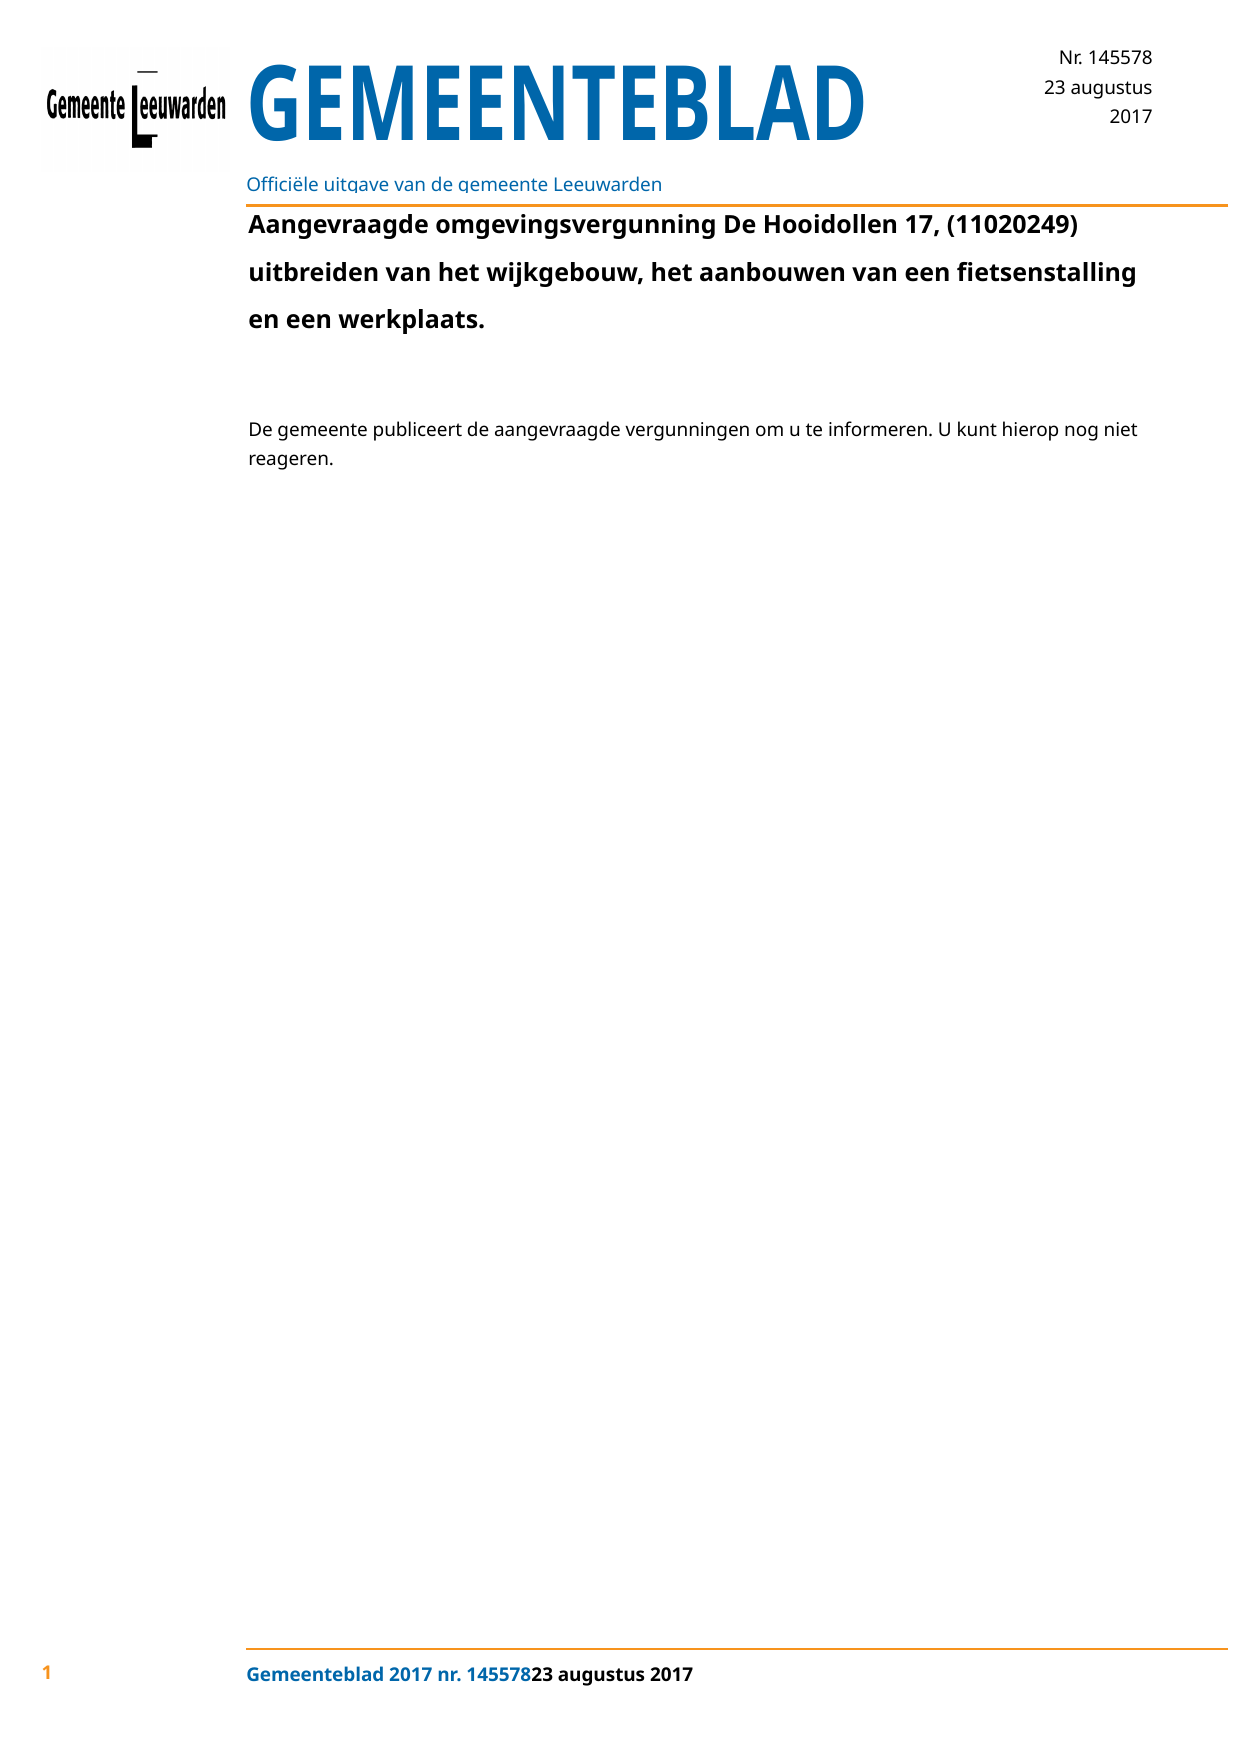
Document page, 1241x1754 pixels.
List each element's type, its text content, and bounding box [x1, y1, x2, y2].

text Aangevraagde omgevingsvergunning De Hooidollen 17, (11020249) uitbreiden van het wijkgebouw, het aanbouwen van een fietsenstalling en een werkplaats. [248, 207, 1152, 336]
text De gemeente publiceert de aangevraagde vergunningen om u te informeren. U kunt hierop nog niet reageren. [248, 416, 1152, 471]
picture [41, 47, 231, 172]
